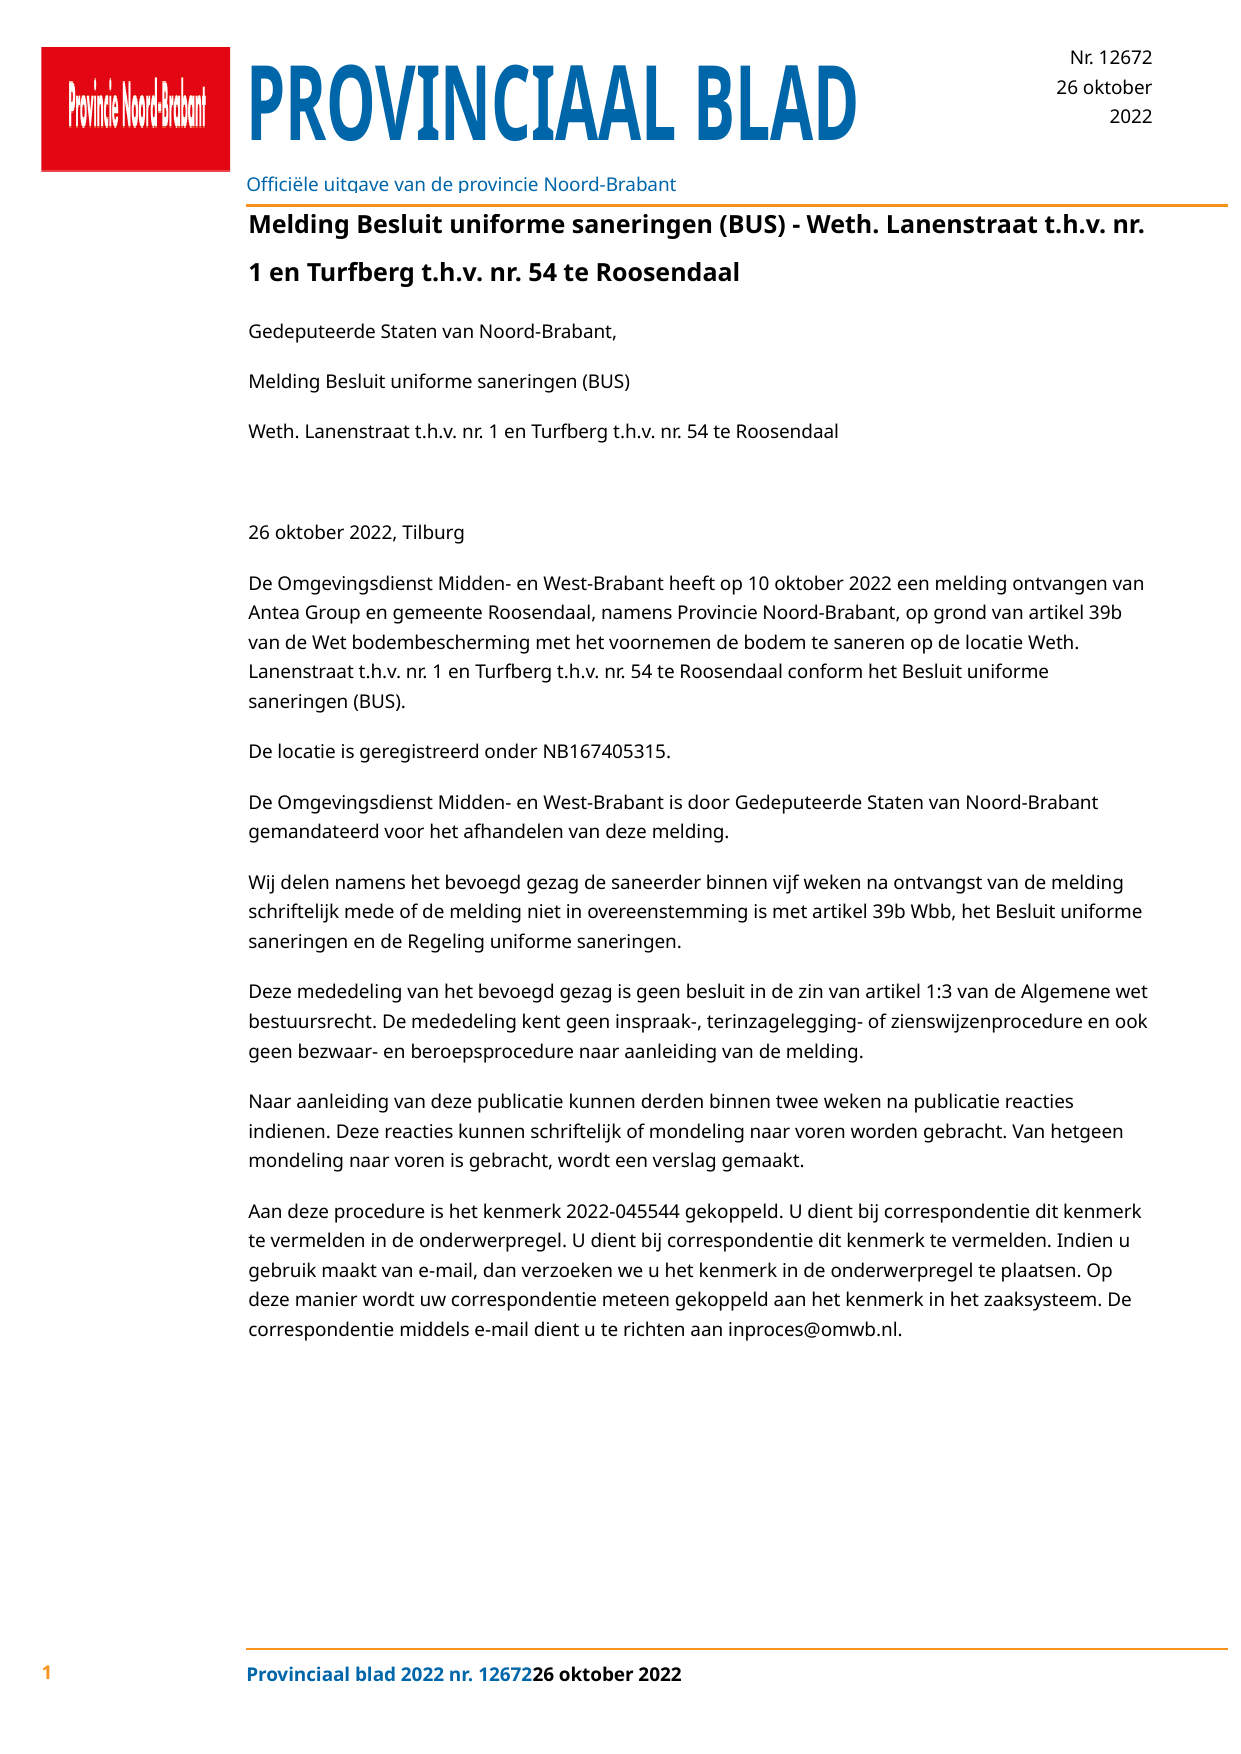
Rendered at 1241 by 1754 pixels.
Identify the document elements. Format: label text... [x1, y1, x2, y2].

text Deze mededeling van het bevoegd gezag is geen besluit in de zin van artikel 1:3 van de Algemene wet bestuursrecht. De mededeling kent geen inspraak-, terinzagelegging- of zienswijzenprocedure en ook geen bezwaar- en beroepsprocedure naar aanleiding van de melding. [248, 979, 1152, 1064]
text Gedeputeerde Staten van Noord-Brabant, [248, 318, 1152, 344]
text Naar aanleiding van deze publicatie kunnen derden binnen twee weken na publicatie reacties indienen. Deze reacties kunnen schriftelijk of mondeling naar voren worden gebracht. Van hetgeen mondeling naar voren is gebracht, wordt een verslag gemaakt. [248, 1088, 1152, 1173]
text Wij delen namens het bevoegd gezag de saneerder binnen vijf weken na ontvangst van de melding schriftelijk mede of de melding niet in overeenstemming is met artikel 39b Wbb, het Besluit uniforme saneringen en de Regeling uniforme saneringen. [248, 869, 1152, 954]
text Weth. Lanenstraat t.h.v. nr. 1 en Turfberg t.h.v. nr. 54 te Roosendaal [248, 419, 1152, 444]
text Melding Besluit uniforme saneringen (BUS) - Weth. Lanenstraat t.h.v. nr. 1 en Turfberg t.h.v. nr. 54 te Roosendaal [248, 207, 1152, 288]
picture [41, 47, 231, 172]
text Aan deze procedure is het kenmerk 2022-045544 gekoppeld. U dient bij correspondentie dit kenmerk te vermelden in de onderwerpregel. U dient bij correspondentie dit kenmerk te vermelden. Indien u gebruik maakt van e-mail, dan verzoeken we u het kenmerk in de onderwerpregel te plaatsen. Op deze manier wordt uw correspondentie meteen gekoppeld aan het kenmerk in het zaaksysteem. De correspondentie middels e-mail dient u te richten aan inproces@omwb.nl. [248, 1198, 1152, 1342]
text Melding Besluit uniforme saneringen (BUS) [248, 368, 1152, 394]
text 26 oktober 2022, Tilburg [248, 519, 1152, 545]
text De Omgevingsdienst Midden- en West-Brabant heeft op 10 oktober 2022 een melding ontvangen van Antea Group en gemeente Roosendaal, namens Provincie Noord-Brabant, op grond van artikel 39b van de Wet bodembescherming met het voornemen de bodem te saneren op de locatie Weth. Lanenstraat t.h.v. nr. 1 en Turfberg t.h.v. nr. 54 te Roosendaal conform het Besluit uniforme saneringen (BUS). [248, 570, 1152, 714]
text De Omgevingsdienst Midden- en West-Brabant is door Gedeputeerde Staten van Noord-Brabant gemandateerd voor het afhandelen van deze melding. [248, 789, 1152, 844]
text De locatie is geregistreerd onder NB167405315. [248, 739, 1152, 764]
